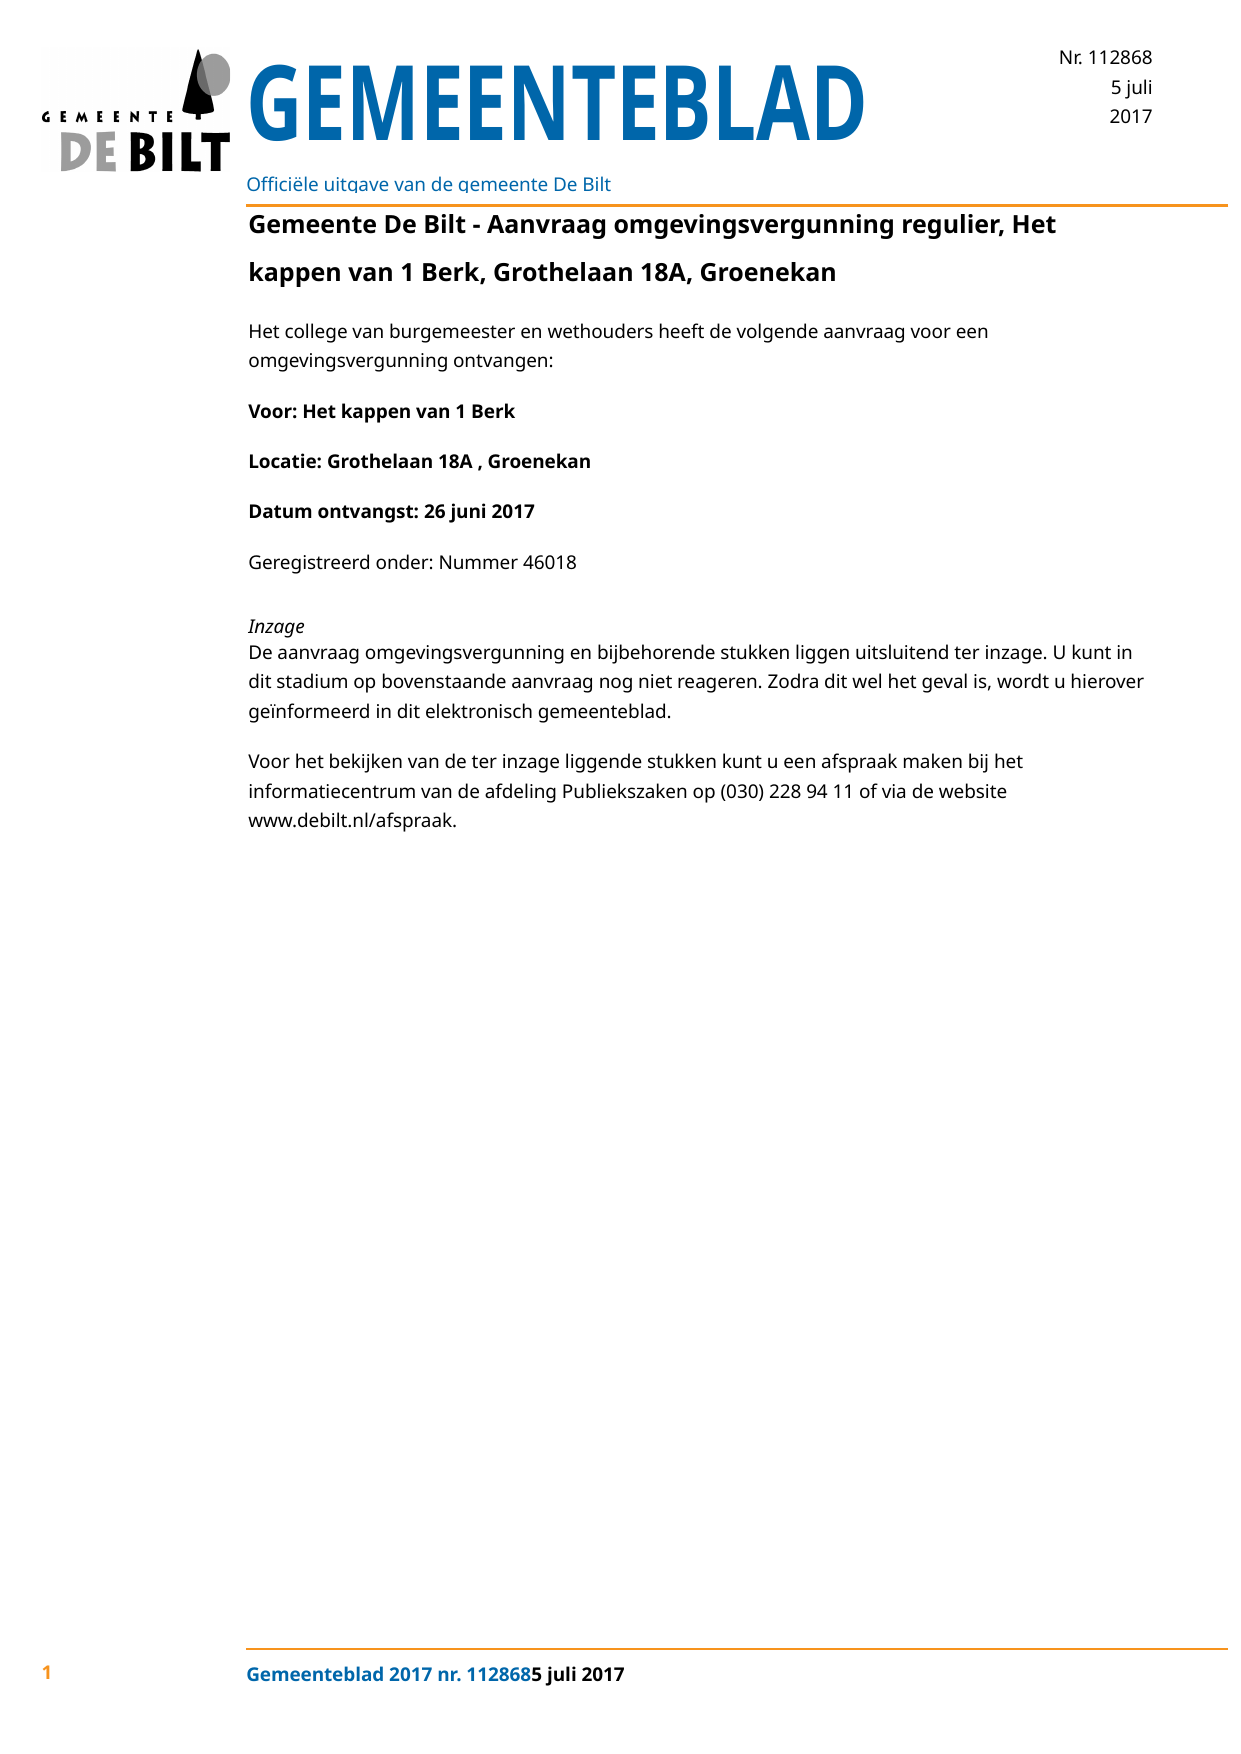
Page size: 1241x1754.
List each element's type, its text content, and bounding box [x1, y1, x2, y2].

picture [41, 47, 231, 172]
text Datum ontvangst: 26 juni 2017 [248, 499, 1152, 524]
text De aanvraag omgevingsvergunning en bijbehorende stukken liggen uitsluitend ter inzage. U kunt in dit stadium op bovenstaande aanvraag nog niet reageren. Zodra dit wel het geval is, wordt u hierover geïnformeerd in dit elektronisch gemeenteblad. [248, 639, 1152, 724]
text Inzage [248, 613, 1152, 639]
text Het college van burgemeester en wethouders heeft de volgende aanvraag voor een omgevingsvergunning ontvangen: [248, 318, 1152, 373]
text Geregistreerd onder: Nummer 46018 [248, 549, 1152, 575]
text Voor het bekijken van de ter inzage liggende stukken kunt u een afspraak maken bij het informatiecentrum van de afdeling Publiekszaken op (030) 228 94 11 of via de website www.debilt.nl/afspraak. [248, 748, 1152, 833]
text Locatie: Grothelaan 18A , Groenekan [248, 448, 1152, 474]
text Gemeente De Bilt - Aanvraag omgevingsvergunning regulier, Het kappen van 1 Berk, Grothelaan 18A, Groenekan [248, 207, 1152, 288]
text Voor: Het kappen van 1 Berk [248, 398, 1152, 424]
